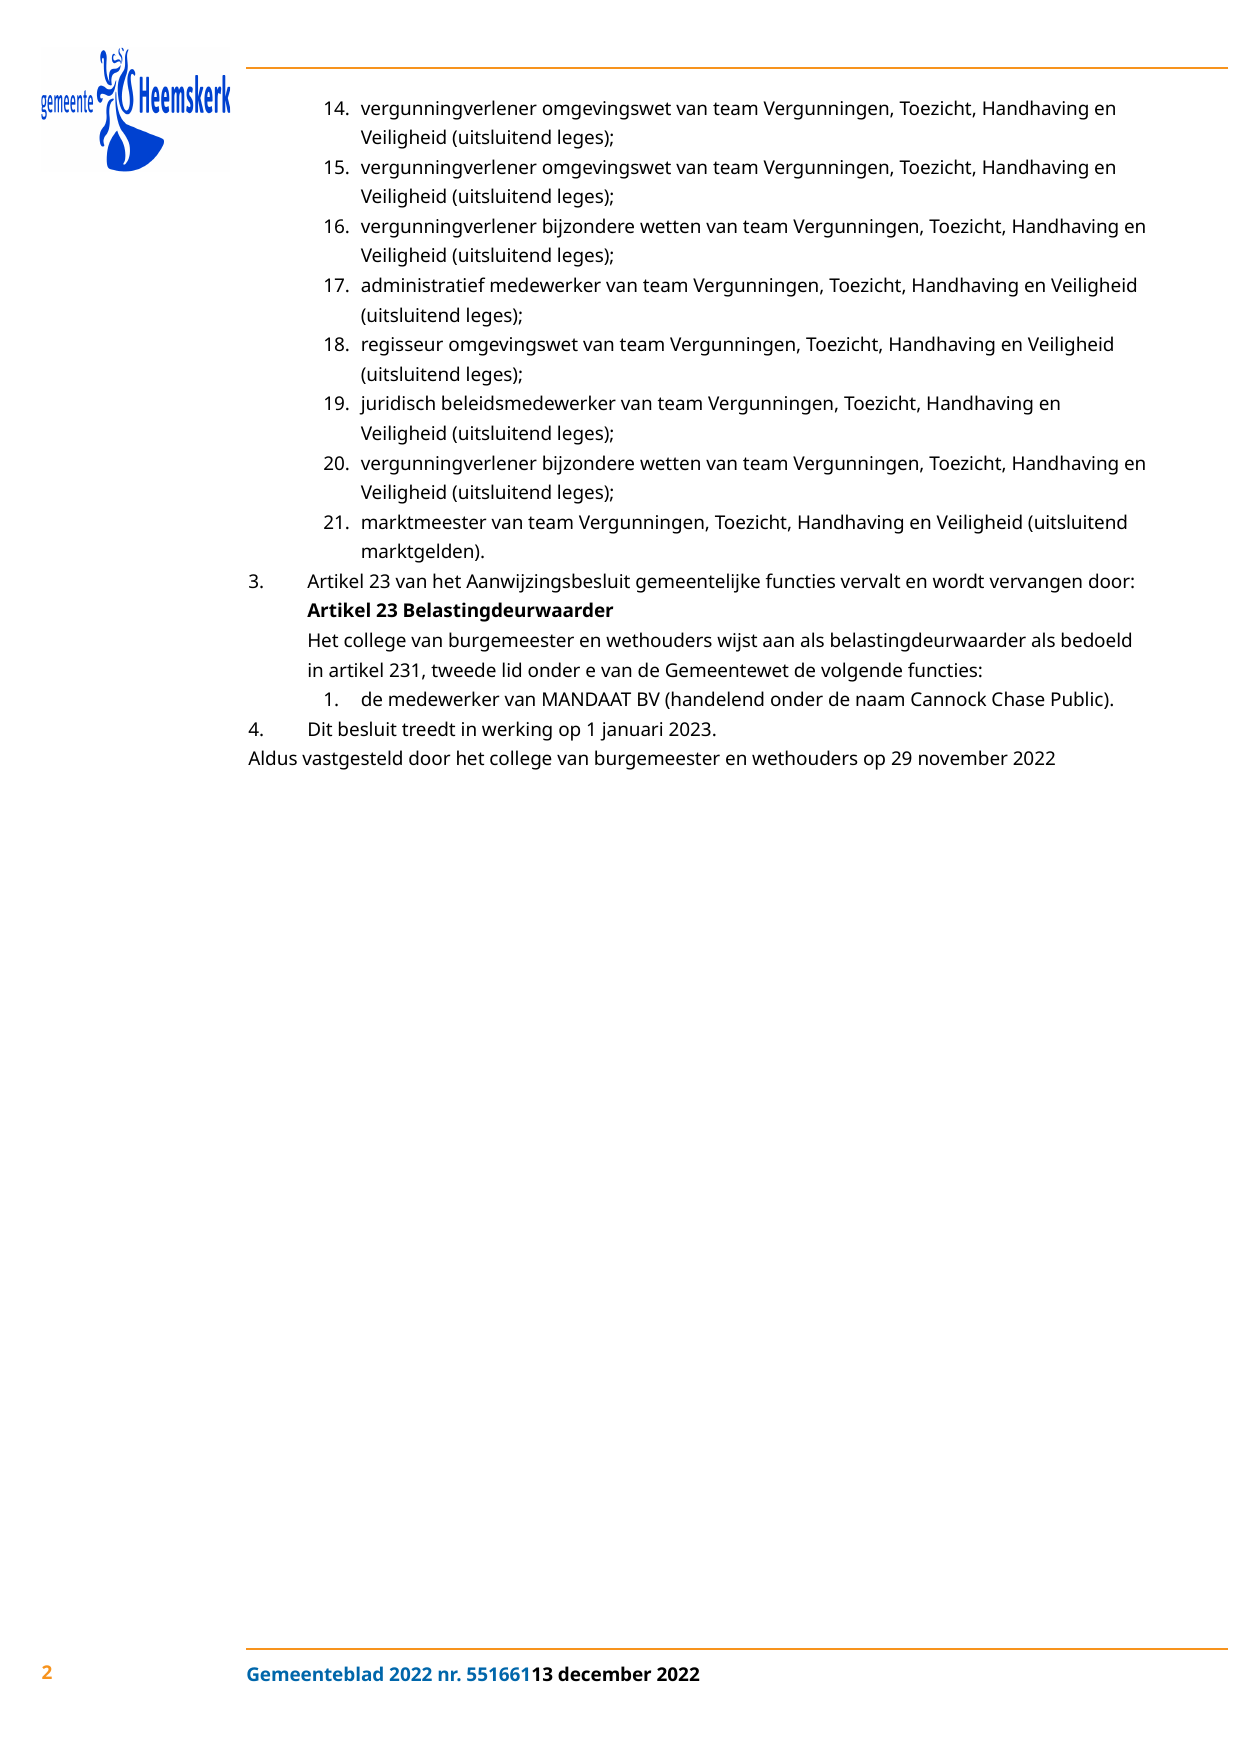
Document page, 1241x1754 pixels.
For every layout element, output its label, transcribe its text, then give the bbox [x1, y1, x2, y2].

list regisseur omgevingswet van team Vergunningen, Toezicht, Handhaving en Veiligheid (uitsluitend leges); [323, 331, 1152, 387]
text Aldus vastgesteld door het college van burgemeester en wethouders op 29 november 2022 [248, 746, 1152, 771]
list marktmeester van team Vergunningen, Toezicht, Handhaving en Veiligheid (uitsluitend marktgelden). [323, 509, 1152, 564]
list Dit besluit treedt in werking op 1 januari 2023. [248, 716, 1152, 742]
list vergunningverlener omgevingswet van team Vergunningen, Toezicht, Handhaving en Veiligheid (uitsluitend leges); [323, 154, 1152, 209]
list Artikel 23 van het Aanwijzingsbesluit gemeentelijke functies vervalt en wordt vervangen door: [248, 568, 1152, 594]
list administratief medewerker van team Vergunningen, Toezicht, Handhaving en Veiligheid (uitsluitend leges); [323, 272, 1152, 328]
list Het college van burgemeester en wethouders wijst aan als belastingdeurwaarder als bedoeld in artikel 231, tweede lid onder e van de Gemeentewet de volgende functies: [248, 627, 1152, 683]
list vergunningverlener omgevingswet van team Vergunningen, Toezicht, Handhaving en Veiligheid (uitsluitend leges); [323, 95, 1152, 150]
list vergunningverlener bijzondere wetten van team Vergunningen, Toezicht, Handhaving en Veiligheid (uitsluitend leges); [323, 213, 1152, 268]
list juridisch beleidsmedewerker van team Vergunningen, Toezicht, Handhaving en Veiligheid (uitsluitend leges); [323, 391, 1152, 446]
picture [41, 47, 231, 172]
list Artikel 23 Belastingdeurwaarder [248, 598, 1152, 623]
list vergunningverlener bijzondere wetten van team Vergunningen, Toezicht, Handhaving en Veiligheid (uitsluitend leges); [323, 450, 1152, 505]
list de medewerker van MANDAAT BV (handelend onder de naam Cannock Chase Public). [323, 686, 1152, 712]
